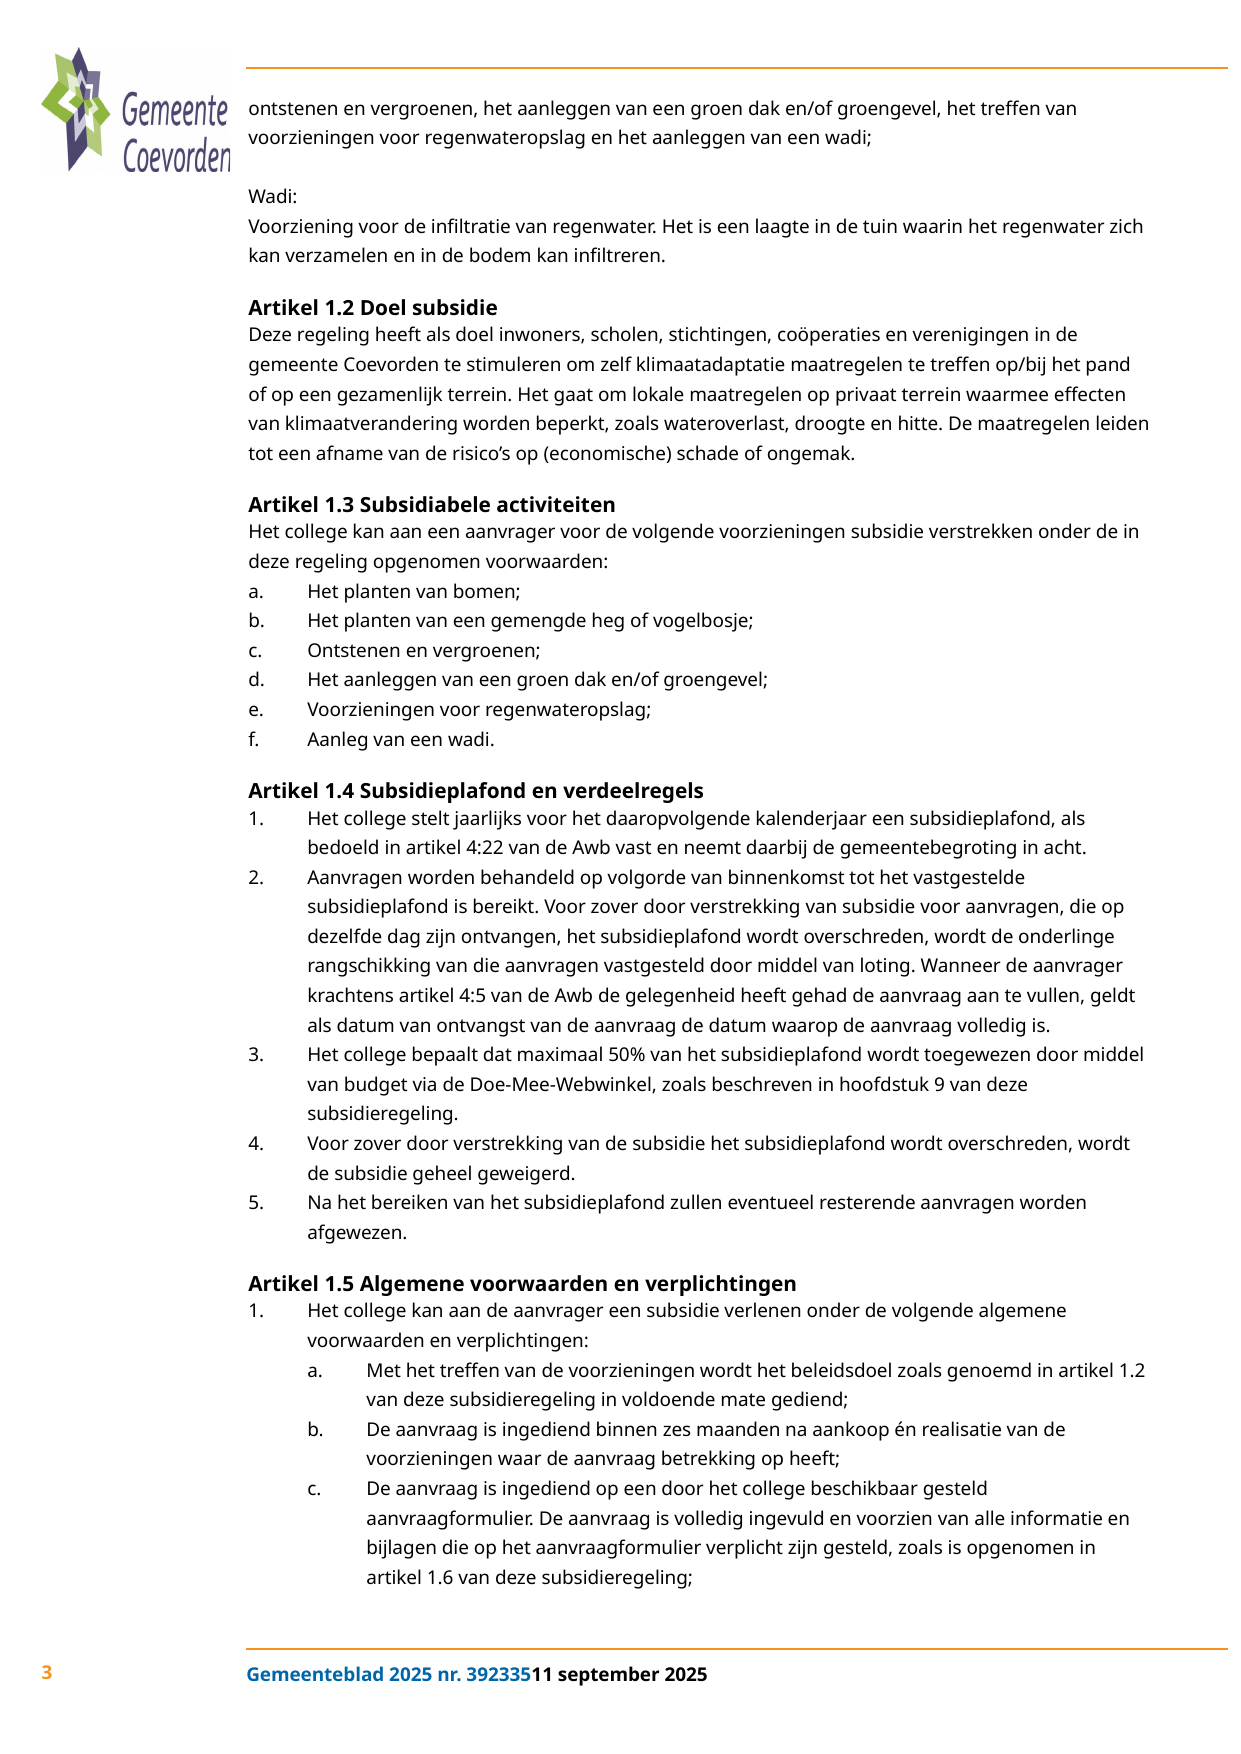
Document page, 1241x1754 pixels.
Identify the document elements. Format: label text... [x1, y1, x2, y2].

text Artikel 1.3 Subsidiabele activiteiten [248, 490, 1152, 519]
list Voorzieningen voor regenwateropslag; [248, 696, 1152, 722]
picture [41, 47, 231, 172]
list De aanvraag is ingediend binnen zes maanden na aankoop én realisatie van de voorzieningen waar de aanvraag betrekking op heeft; [307, 1416, 1152, 1471]
text ontstenen en vergroenen, het aanleggen van een groen dak en/of groengevel, het treffen van voorzieningen voor regenwateropslag en het aanleggen van een wadi; [248, 95, 1152, 150]
text Het college kan aan een aanvrager voor de volgende voorzieningen subsidie verstrekken onder de in deze regeling opgenomen voorwaarden: [248, 519, 1152, 574]
list Het college bepaalt dat maximaal 50% van het subsidieplafond wordt toegewezen door middel van budget via de Doe-Mee-Webwinkel, zoals beschreven in hoofdstuk 9 van deze subsidieregeling. [248, 1041, 1152, 1126]
text Artikel 1.2 Doel subsidie [248, 293, 1152, 322]
text Deze regeling heeft als doel inwoners, scholen, stichtingen, coöperaties en verenigingen in de gemeente Coevorden te stimuleren om zelf klimaatadaptatie maatregelen te treffen op/bij het pand of op een gezamenlijk terrein. Het gaat om lokale maatregelen op privaat terrein waarmee effecten van klimaatverandering worden beperkt, zoals wateroverlast, droogte en hitte. De maatregelen leiden tot een afname van de risico’s op (economische) schade of ongemak. [248, 322, 1152, 466]
list Voor zover door verstrekking van de subsidie het subsidieplafond wordt overschreden, wordt de subsidie geheel geweigerd. [248, 1130, 1152, 1185]
text Artikel 1.5 Algemene voorwaarden en verplichtingen [248, 1269, 1152, 1298]
list Het planten van een gemengde heg of vogelbosje; [248, 607, 1152, 633]
list Het aanleggen van een groen dak en/of groengevel; [248, 667, 1152, 692]
list De aanvraag is ingediend op een door het college beschikbaar gesteld aanvraagformulier. De aanvraag is volledig ingevuld en voorzien van alle informatie en bijlagen die op het aanvraagformulier verplicht zijn gesteld, zoals is opgenomen in artikel 1.6 van deze subsidieregeling; [307, 1475, 1152, 1590]
list Aanvragen worden behandeld op volgorde van binnenkomst tot het vastgestelde subsidieplafond is bereikt. Voor zover door verstrekking van subsidie voor aanvragen, die op dezelfde dag zijn ontvangen, het subsidieplafond wordt overschreden, wordt de onderlinge rangschikking van die aanvragen vastgesteld door middel van loting. Wanneer de aanvrager krachtens artikel 4:5 van de Awb de gelegenheid heeft gehad de aanvraag aan te vullen, geldt als datum van ontvangst van de aanvraag de datum waarop de aanvraag volledig is. [248, 864, 1152, 1037]
list Met het treffen van de voorzieningen wordt het beleidsdoel zoals genoemd in artikel 1.2 van deze subsidieregeling in voldoende mate gediend; [307, 1357, 1152, 1412]
list Na het bereiken van het subsidieplafond zullen eventueel resterende aanvragen worden afgewezen. [248, 1189, 1152, 1244]
list Het planten van bomen; [248, 578, 1152, 604]
text Voorziening voor de infiltratie van regenwater. Het is een laagte in de tuin waarin het regenwater zich kan verzamelen en in de bodem kan infiltreren. [248, 213, 1152, 268]
list Ontstenen en vergroenen; [248, 637, 1152, 663]
list Aanleg van een wadi. [248, 726, 1152, 752]
text Wadi: [248, 183, 1152, 209]
text Artikel 1.4 Subsidieplafond en verdeelregels [248, 776, 1152, 805]
list Het college kan aan de aanvrager een subsidie verlenen onder de volgende algemene voorwaarden en verplichtingen: [248, 1298, 1152, 1353]
list Het college stelt jaarlijks voor het daaropvolgende kalenderjaar een subsidieplafond, als bedoeld in artikel 4:22 van de Awb vast en neemt daarbij de gemeentebegroting in acht. [248, 805, 1152, 860]
